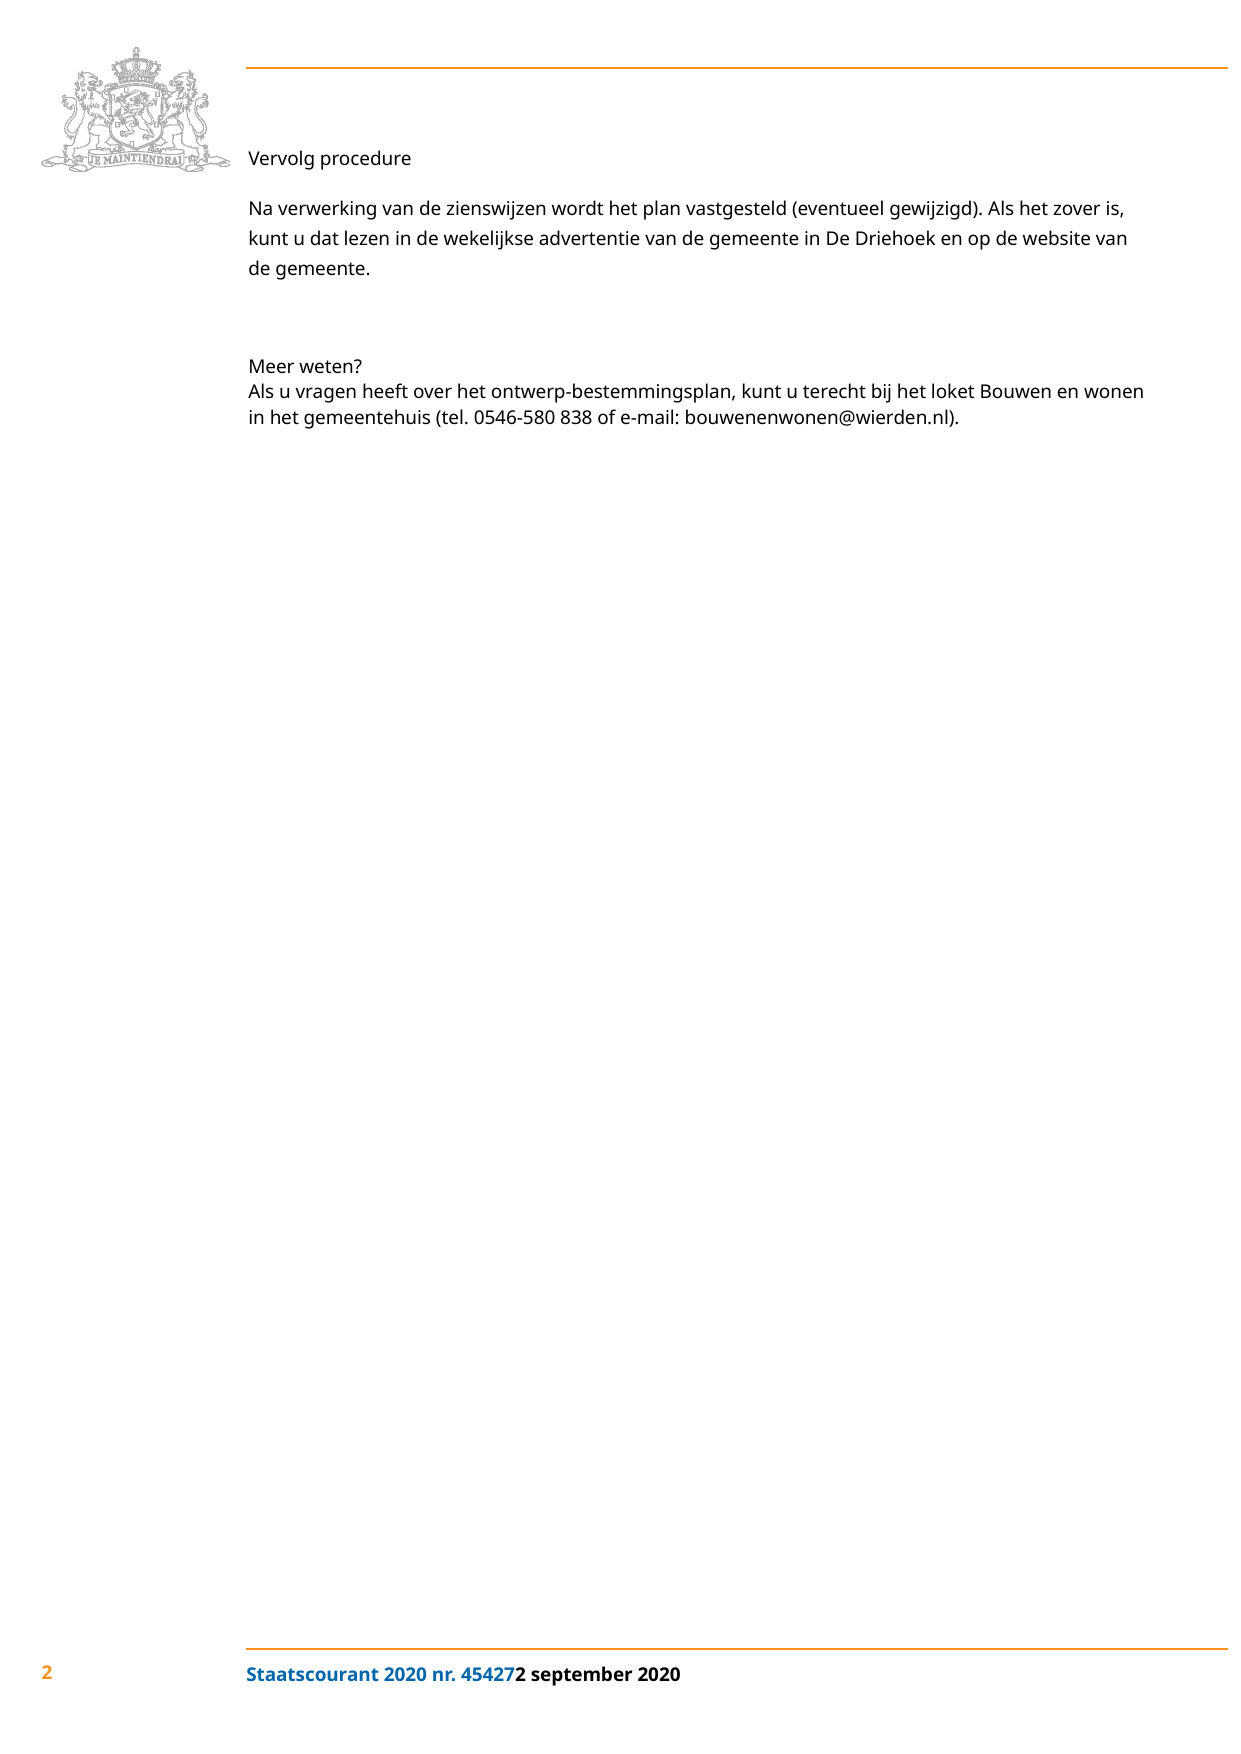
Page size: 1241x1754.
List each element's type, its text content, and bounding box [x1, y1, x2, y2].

text Na verwerking van de zienswijzen wordt het plan vastgesteld (eventueel gewijzigd). Als het zover is, kunt u dat lezen in de wekelijkse advertentie van de gemeente in De Driehoek en op de website van de gemeente. [248, 196, 1152, 281]
picture [41, 47, 231, 172]
text Meer weten? [248, 353, 1152, 379]
text Als u vragen heeft over het ontwerp-bestemmingsplan, kunt u terecht bij het loket Bouwen en wonen in het gemeentehuis (tel. 0546-580 838 of e-mail: bouwenenwonen@wierden.nl). [248, 379, 1152, 430]
text Vervolg procedure [248, 145, 1152, 171]
